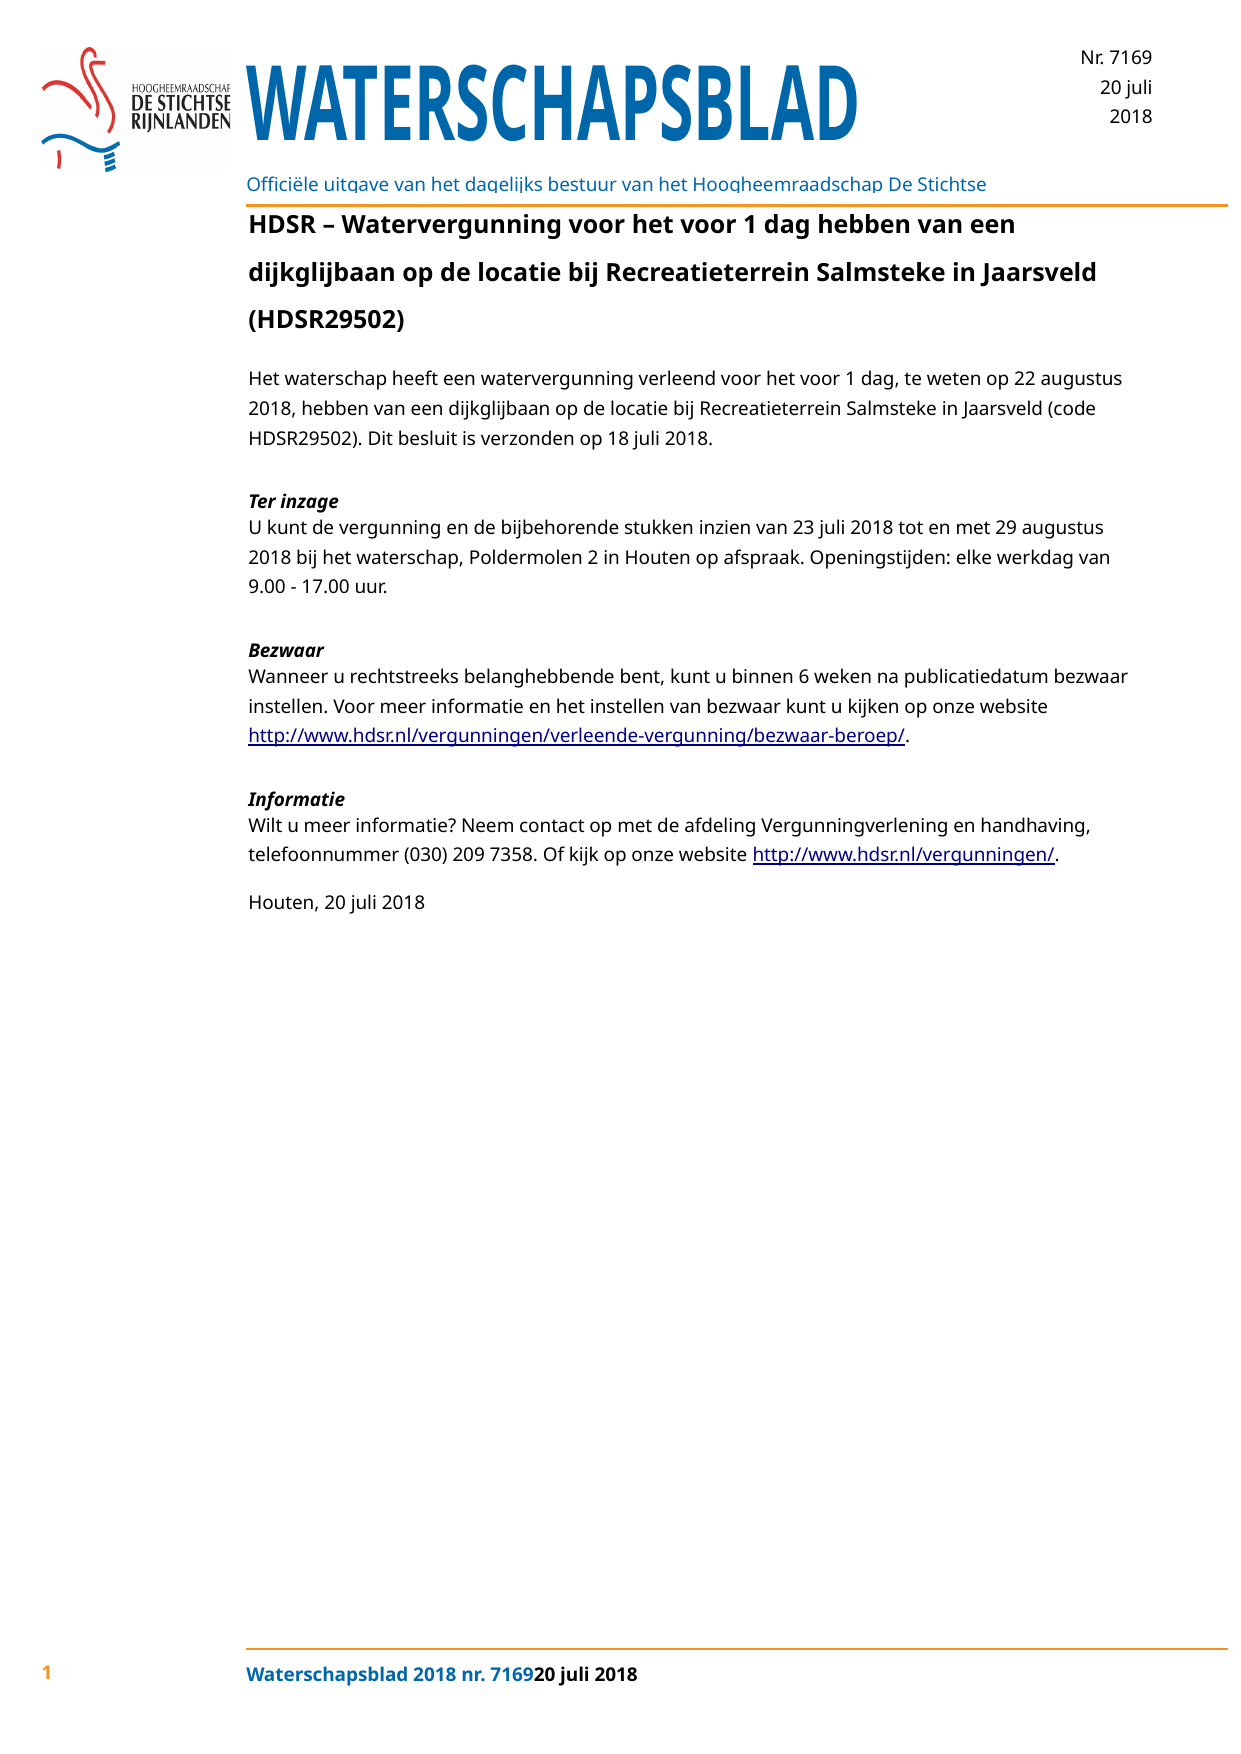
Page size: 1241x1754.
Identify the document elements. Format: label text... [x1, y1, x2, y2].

text Het waterschap heeft een watervergunning verleend voor het voor 1 dag, te weten op 22 augustus 2018, hebben van een dijkglijbaan op de locatie bij Recreatieterrein Salmsteke in Jaarsveld (code HDSR29502). Dit besluit is verzonden op 18 juli 2018. [248, 366, 1152, 450]
text U kunt de vergunning en de bijbehorende stukken inzien van 23 juli 2018 tot en met 29 augustus 2018 bij het waterschap, Poldermolen 2 in Houten op afspraak. Openingstijden: elke werkdag van 9.00 - 17.00 uur. [248, 514, 1152, 599]
text Houten, 20 juli 2018 [248, 889, 1152, 915]
text Informatie [248, 786, 1152, 812]
text Bezwaar [248, 637, 1152, 663]
text Wanneer u rechtstreeks belanghebbende bent, kunt u binnen 6 weken na publicatiedatum bezwaar instellen. Voor meer informatie en het instellen van bezwaar kunt u kijken op onze website http://www.hdsr.nl/vergunningen/verleende-vergunning/bezwaar-beroep/. [248, 663, 1152, 748]
picture [41, 47, 231, 172]
text HDSR – Watervergunning voor het voor 1 dag hebben van een dijkglijbaan op de locatie bij Recreatieterrein Salmsteke in Jaarsveld (HDSR29502) [248, 207, 1152, 336]
text Ter inzage [248, 489, 1152, 514]
text Wilt u meer informatie? Neem contact op met de afdeling Vergunningverlening en handhaving, telefoonnummer (030) 209 7358. Of kijk op onze website http://www.hdsr.nl/vergunningen/. [248, 812, 1152, 867]
